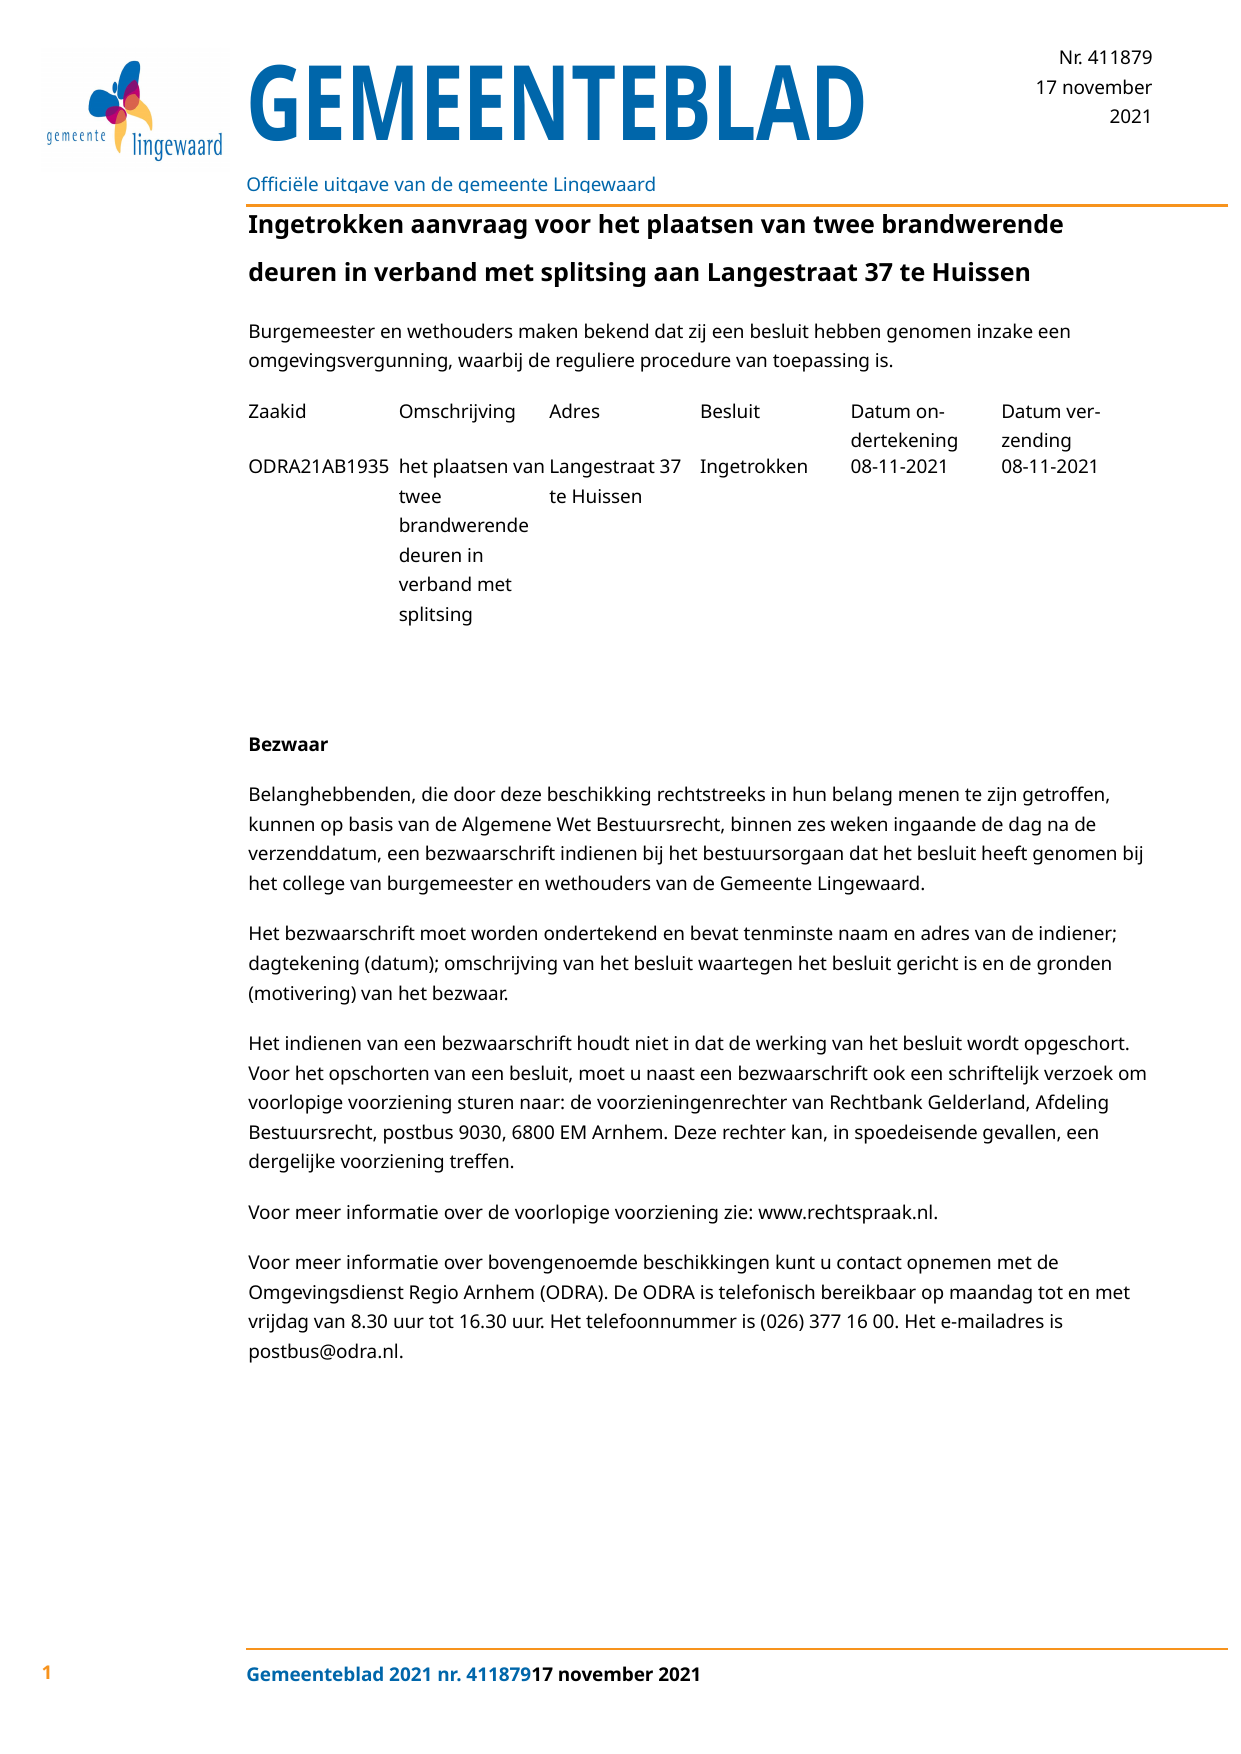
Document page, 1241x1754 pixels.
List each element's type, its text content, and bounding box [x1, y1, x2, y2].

table_header Datum ver-zending [1001, 398, 1152, 453]
text Ingetrokken aanvraag voor het plaatsen van twee brandwerende deuren in verband met splitsing aan Langestraat 37 te Huissen [248, 207, 1152, 288]
table_cell Langestraat 37 te Huissen [549, 453, 700, 627]
table_header Datum on-dertekening [850, 398, 1001, 453]
text Voor meer informatie over bovengenoemde beschikkingen kunt u contact opnemen met de Omgevingsdienst Regio Arnhem (ODRA). De ODRA is telefonisch bereikbaar op maandag tot en met vrijdag van 8.30 uur tot 16.30 uur. Het telefoonnummer is (026) 377 16 00. Het e-mailadres is postbus@odra.nl. [248, 1249, 1152, 1364]
table_cell ODRA21AB1935 [248, 453, 398, 627]
table_cell het plaatsen van twee brandwerende deuren in verband met splitsing [399, 453, 549, 627]
text Belanghebbenden, die door deze beschikking rechtstreeks in hun belang menen te zijn getroffen, kunnen op basis van de Algemene Wet Bestuursrecht, binnen zes weken ingaande de dag na de verzenddatum, een bezwaarschrift indienen bij het bestuursorgaan dat het besluit heeft genomen bij het college van burgemeester en wethouders van de Gemeente Lingewaard. [248, 781, 1152, 896]
text Bezwaar [248, 731, 1152, 757]
text Voor meer informatie over de voorlopige voorziening zie: www.rechtspraak.nl. [248, 1199, 1152, 1225]
text Het indienen van een bezwaarschrift houdt niet in dat de werking van het besluit wordt opgeschort. Voor het opschorten van een besluit, moet u naast een bezwaarschrift ook een schriftelijk verzoek om voorlopige voorziening sturen naar: de voorzieningenrechter van Rechtbank Gelderland, Afdeling Bestuursrecht, postbus 9030, 6800 EM Arnhem. Deze rechter kan, in spoedeisende gevallen, een dergelijke voorziening treffen. [248, 1030, 1152, 1174]
table_cell 08-11-2021 [1001, 453, 1152, 627]
text Het bezwaarschrift moet worden ondertekend en bevat tenminste naam en adres van de indiener; dagtekening (datum); omschrijving van het besluit waartegen het besluit gericht is en de gronden (motivering) van het bezwaar. [248, 921, 1152, 1006]
table_cell 08-11-2021 [850, 453, 1001, 627]
text Burgemeester en wethouders maken bekend dat zij een besluit hebben genomen inzake een omgevingsvergunning, waarbij de reguliere procedure van toepassing is. [248, 318, 1152, 373]
table_header Zaakid [248, 398, 398, 453]
table_cell Ingetrokken [700, 453, 850, 627]
table_header Omschrijving [399, 398, 549, 453]
table_header Adres [549, 398, 700, 453]
picture [41, 47, 231, 172]
table_header Besluit [700, 398, 850, 453]
